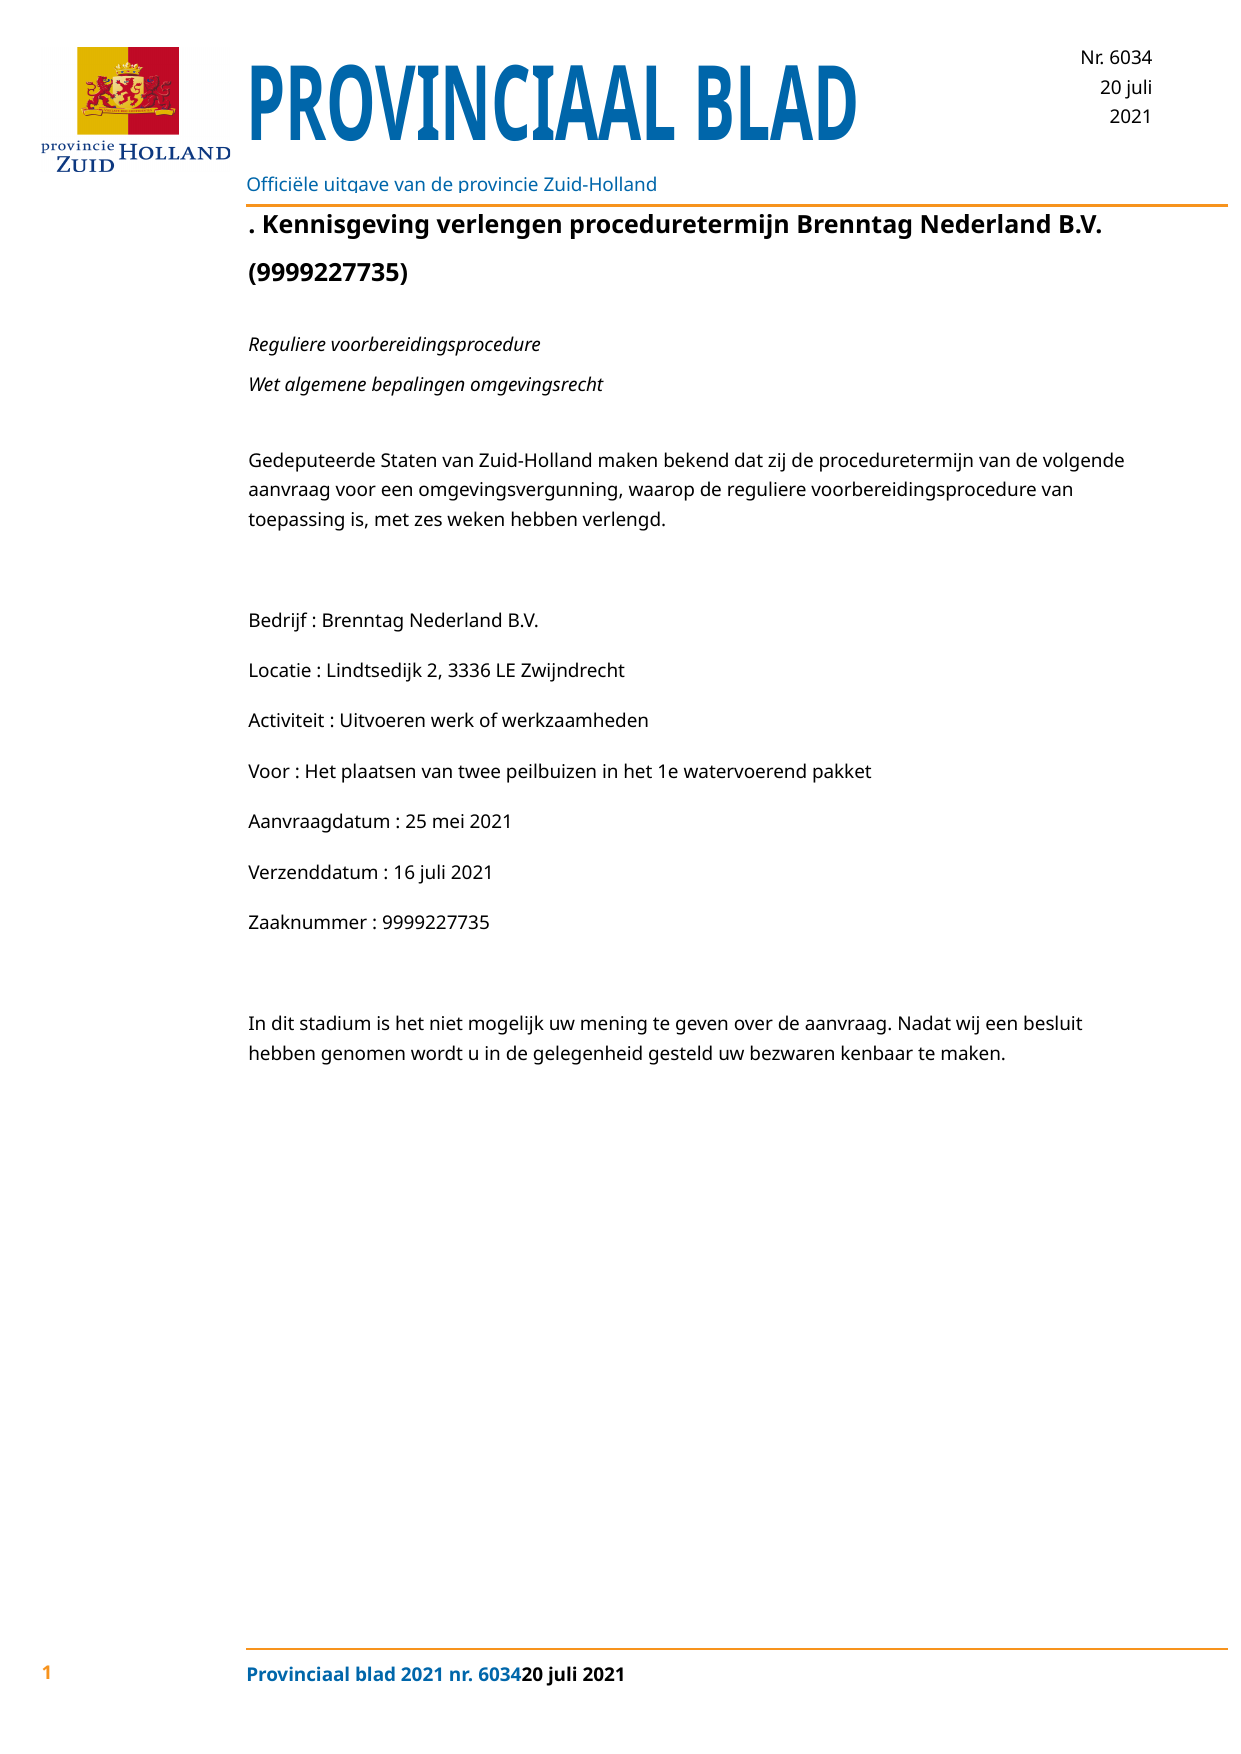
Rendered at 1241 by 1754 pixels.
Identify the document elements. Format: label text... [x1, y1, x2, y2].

text Verzenddatum : 16 juli 2021 [248, 859, 1152, 885]
text Zaaknummer : 9999227735 [248, 909, 1152, 935]
text Activiteit : Uitvoeren werk of werkzaamheden [248, 708, 1152, 733]
text Reguliere voorbereidingsprocedure [248, 331, 1152, 357]
text Voor : Het plaatsen van twee peilbuizen in het 1e watervoerend pakket [248, 758, 1152, 784]
text Locatie : Lindtsedijk 2, 3336 LE Zwijndrecht [248, 657, 1152, 683]
picture [41, 47, 231, 172]
text . Kennisgeving verlengen proceduretermijn Brenntag Nederland B.V. (9999227735) [248, 207, 1152, 288]
text Aanvraagdatum : 25 mei 2021 [248, 808, 1152, 834]
text Wet algemene bepalingen omgevingsrecht [248, 371, 1152, 396]
text In dit stadium is het niet mogelijk uw mening te geven over de aanvraag. Nadat wij een besluit hebben genomen wordt u in de gelegenheid gesteld uw bezwaren kenbaar te maken. [248, 1010, 1152, 1066]
text Bedrijf : Brenntag Nederland B.V. [248, 607, 1152, 633]
text Gedeputeerde Staten van Zuid-Holland maken bekend dat zij de proceduretermijn van de volgende aanvraag voor een omgevingsvergunning, waarop de reguliere voorbereidingsprocedure van toepassing is, met zes weken hebben verlengd. [248, 447, 1152, 532]
